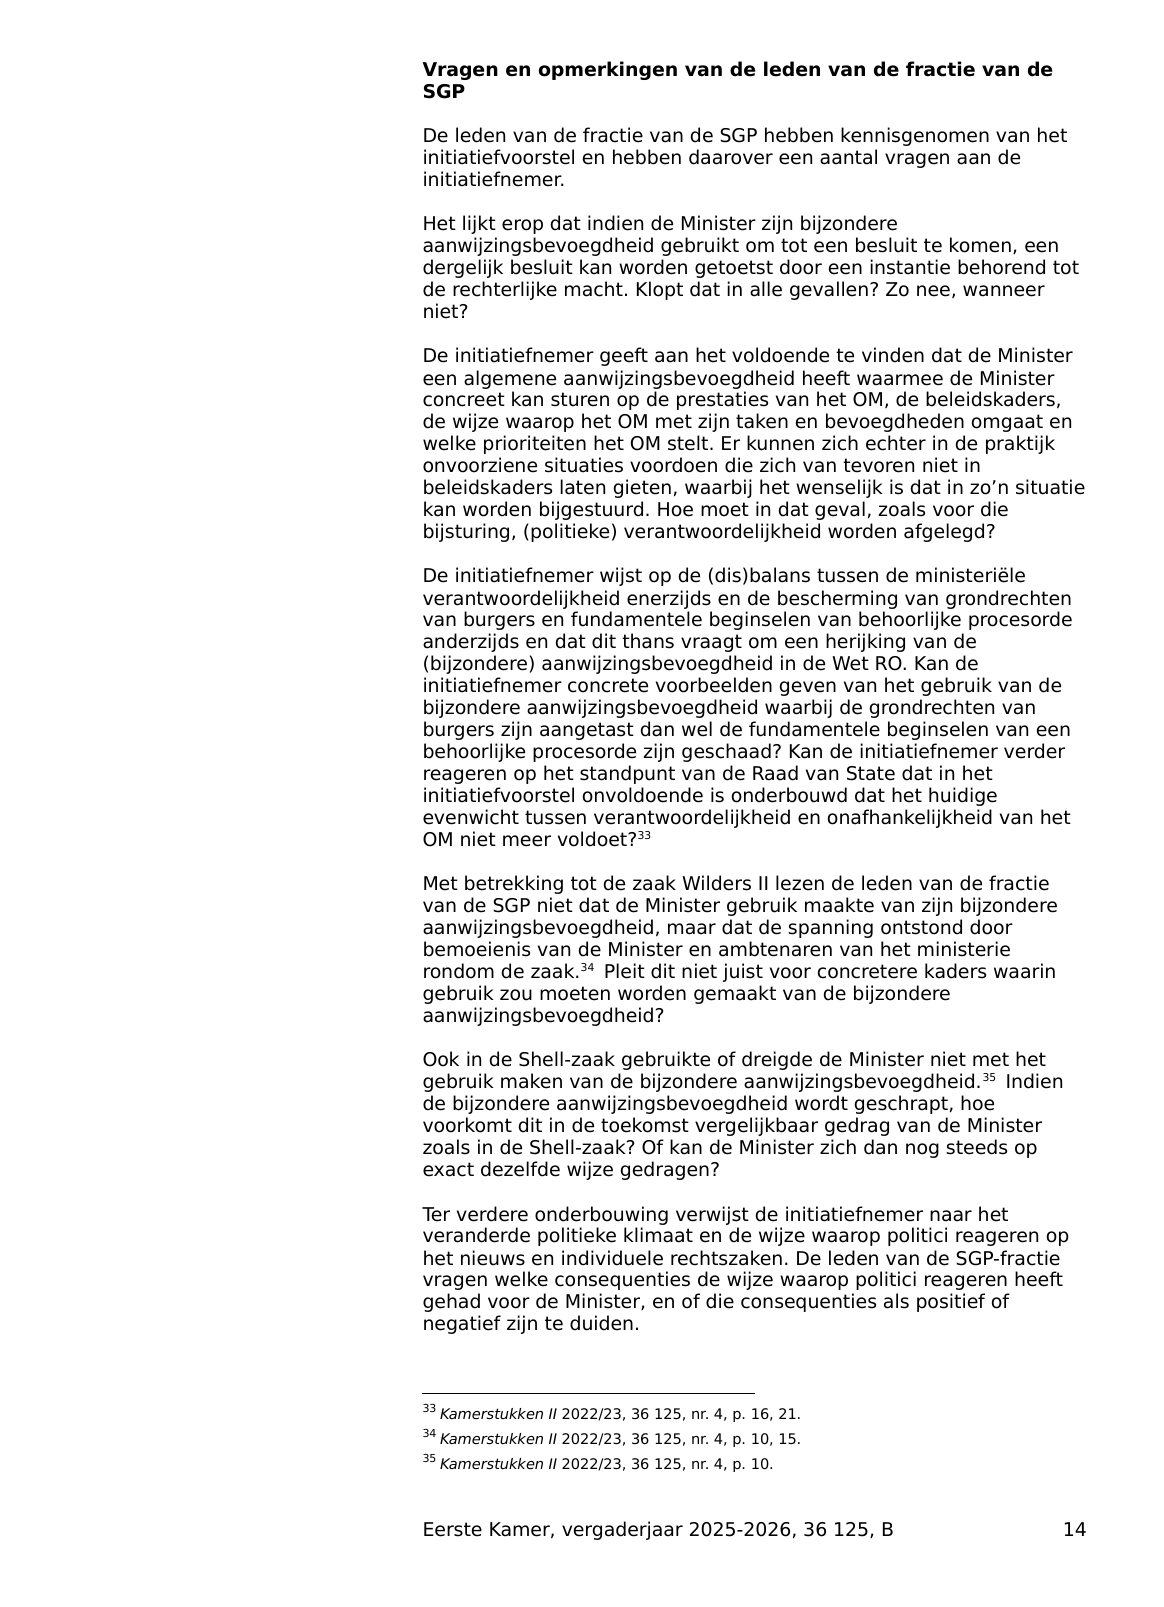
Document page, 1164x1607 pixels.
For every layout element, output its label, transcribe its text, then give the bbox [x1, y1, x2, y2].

text De initiatiefnemer geeft aan het voldoende te vinden dat de Minister een algemene aanwijzingsbevoegdheid heeft waarmee de Minister concreet kan sturen op de prestaties van het OM, de beleidskaders, de wijze waarop het OM met zijn taken en bevoegdheden omgaat en welke prioriteiten het OM stelt. Er kunnen zich echter in de praktijk onvoorziene situaties voordoen die zich van tevoren niet in beleidskaders laten gieten, waarbij het wenselijk is dat in zo’n situatie kan worden bijgestuurd. Hoe moet in dat geval, zoals voor die bijsturing, (politieke) verantwoordelijkheid worden afgelegd? [422, 345, 1087, 543]
text Het lijkt erop dat indien de Minister zijn bijzondere aanwijzingsbevoegdheid gebruikt om tot een besluit te komen, een dergelijk besluit kan worden getoetst door een instantie behorend tot de rechterlijke macht. Klopt dat in alle gevallen? Zo nee, wanneer niet? [422, 213, 1087, 323]
text Kamerstukken II 2022/23, 36 125, nr. 4, p. 10. [422, 1452, 1087, 1474]
text Kamerstukken II 2022/23, 36 125, nr. 4, p. 10, 15. [422, 1427, 1087, 1449]
text Ook in de Shell-zaak gebruikte of dreigde de Minister niet met het gebruik maken van de bijzondere aanwijzingsbevoegdheid. Indien de bijzondere aanwijzingsbevoegdheid wordt geschrapt, hoe voorkomt dit in de toekomst vergelijkbaar gedrag van de Minister zoals in de Shell-zaak? Of kan de Minister zich dan nog steeds op exact dezelfde wijze gedragen? [422, 1049, 1087, 1181]
text De initiatiefnemer wijst op de (dis)balans tussen de ministeriële verantwoordelijkheid enerzijds en de bescherming van grondrechten van burgers en fundamentele beginselen van behoorlijke procesorde anderzijds en dat dit thans vraagt om een herijking van de (bijzondere) aanwijzingsbevoegdheid in de Wet RO. Kan de initiatiefnemer concrete voorbeelden geven van het gebruik van de bijzondere aanwijzingsbevoegdheid waarbij de grondrechten van burgers zijn aangetast dan wel de fundamentele beginselen van een behoorlijke procesorde zijn geschaad? Kan de initiatiefnemer verder reageren op het standpunt van de Raad van State dat in het initiatiefvoorstel onvoldoende is onderbouwd dat het huidige evenwicht tussen verantwoordelijkheid en onafhankelijkheid van het OM niet meer voldoet? [422, 565, 1087, 851]
text De leden van de fractie van de SGP hebben kennisgenomen van het initiatiefvoorstel en hebben daarover een aantal vragen aan de initiatiefnemer. [422, 125, 1087, 191]
subtitle Vragen en opmerkingen van de leden van de fractie van de SGP [422, 59, 1087, 103]
text Met betrekking tot de zaak Wilders II lezen de leden van de fractie van de SGP niet dat de Minister gebruik maakte van zijn bijzondere aanwijzingsbevoegdheid, maar dat de spanning ontstond door bemoeienis van de Minister en ambtenaren van het ministerie rondom de zaak. Pleit dit niet juist voor concretere kaders waarin gebruik zou moeten worden gemaakt van de bijzondere aanwijzingsbevoegdheid? [422, 873, 1087, 1027]
text Kamerstukken II 2022/23, 36 125, nr. 4, p. 16, 21. [422, 1402, 1087, 1424]
text Ter verdere onderbouwing verwijst de initiatiefnemer naar het veranderde politieke klimaat en de wijze waarop politici reageren op het nieuws en individuele rechtszaken. De leden van de SGP-fractie vragen welke consequenties de wijze waarop politici reageren heeft gehad voor de Minister, en of die consequenties als positief of negatief zijn te duiden. [422, 1203, 1087, 1335]
